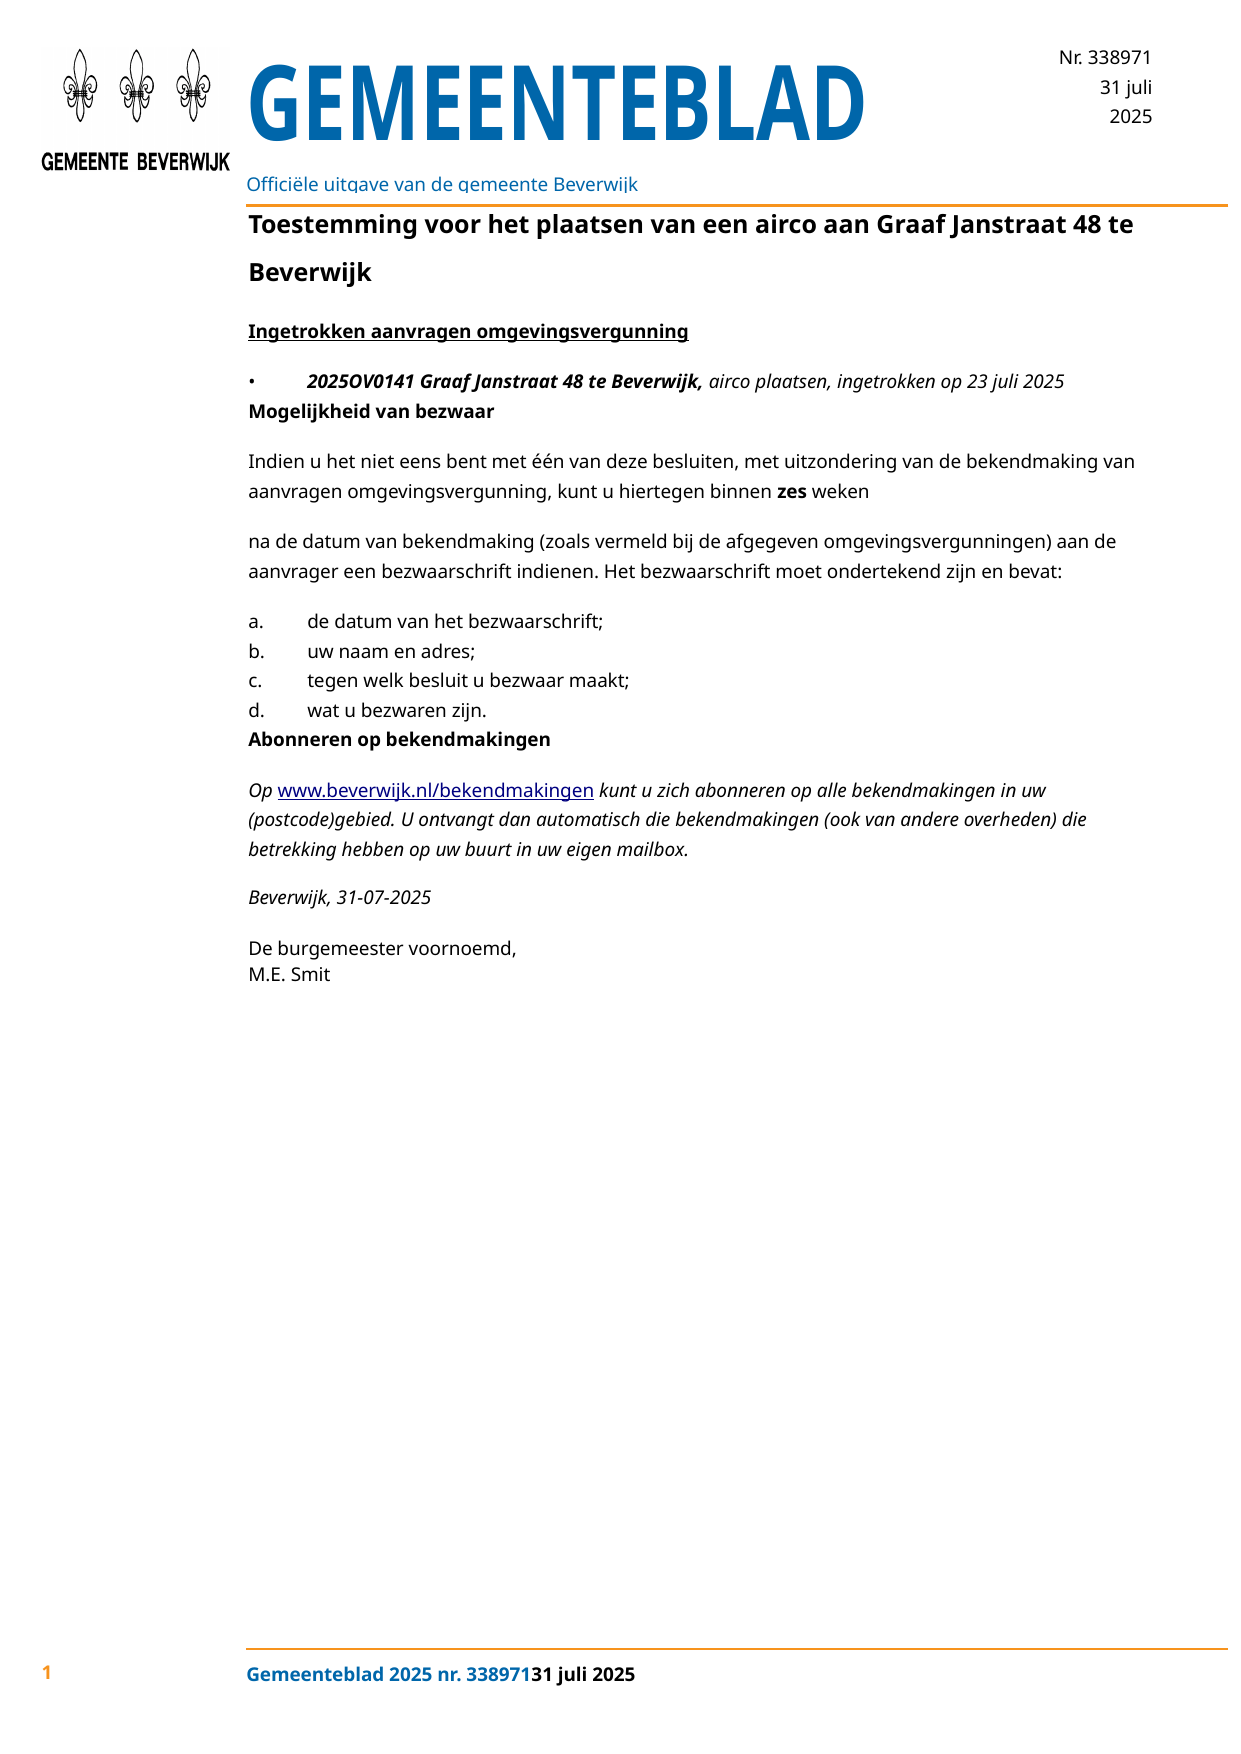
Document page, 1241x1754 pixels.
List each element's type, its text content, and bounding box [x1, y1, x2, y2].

text De burgemeester voornoemd, [248, 936, 1152, 961]
text M.E. Smit [248, 961, 1152, 987]
picture [41, 47, 231, 172]
list uw naam en adres; [248, 638, 1152, 664]
list de datum van het bezwaarschrift; [248, 608, 1152, 634]
text Abonneren op bekendmakingen [248, 727, 1152, 752]
text na de datum van bekendmaking (zoals vermeld bij de afgegeven omgevingsvergunningen) aan de aanvrager een bezwaarschrift indienen. Het bezwaarschrift moet ondertekend zijn en bevat: [248, 528, 1152, 584]
text Indien u het niet eens bent met één van deze besluiten, met uitzondering van de bekendmaking van aanvragen omgevingsvergunning, kunt u hiertegen binnen zes weken [248, 448, 1152, 504]
list 2025OV0141 Graaf Janstraat 48 te Beverwijk, airco plaatsen, ingetrokken op 23 juli 2025 [248, 368, 1152, 394]
list wat u bezwaren zijn. [248, 697, 1152, 723]
list tegen welk besluit u bezwaar maakt; [248, 667, 1152, 693]
text Beverwijk, 31-07-2025 [248, 884, 1152, 910]
text Ingetrokken aanvragen omgevingsvergunning [248, 318, 1152, 344]
text Op www.beverwijk.nl/bekendmakingen kunt u zich abonneren op alle bekendmakingen in uw (postcode)gebied. U ontvangt dan automatisch die bekendmakingen (ook van andere overheden) die betrekking hebben op uw buurt in uw eigen mailbox. [248, 777, 1152, 862]
text Mogelijkheid van bezwaar [248, 398, 1152, 424]
text Toestemming voor het plaatsen van een airco aan Graaf Janstraat 48 te Beverwijk [248, 207, 1152, 288]
